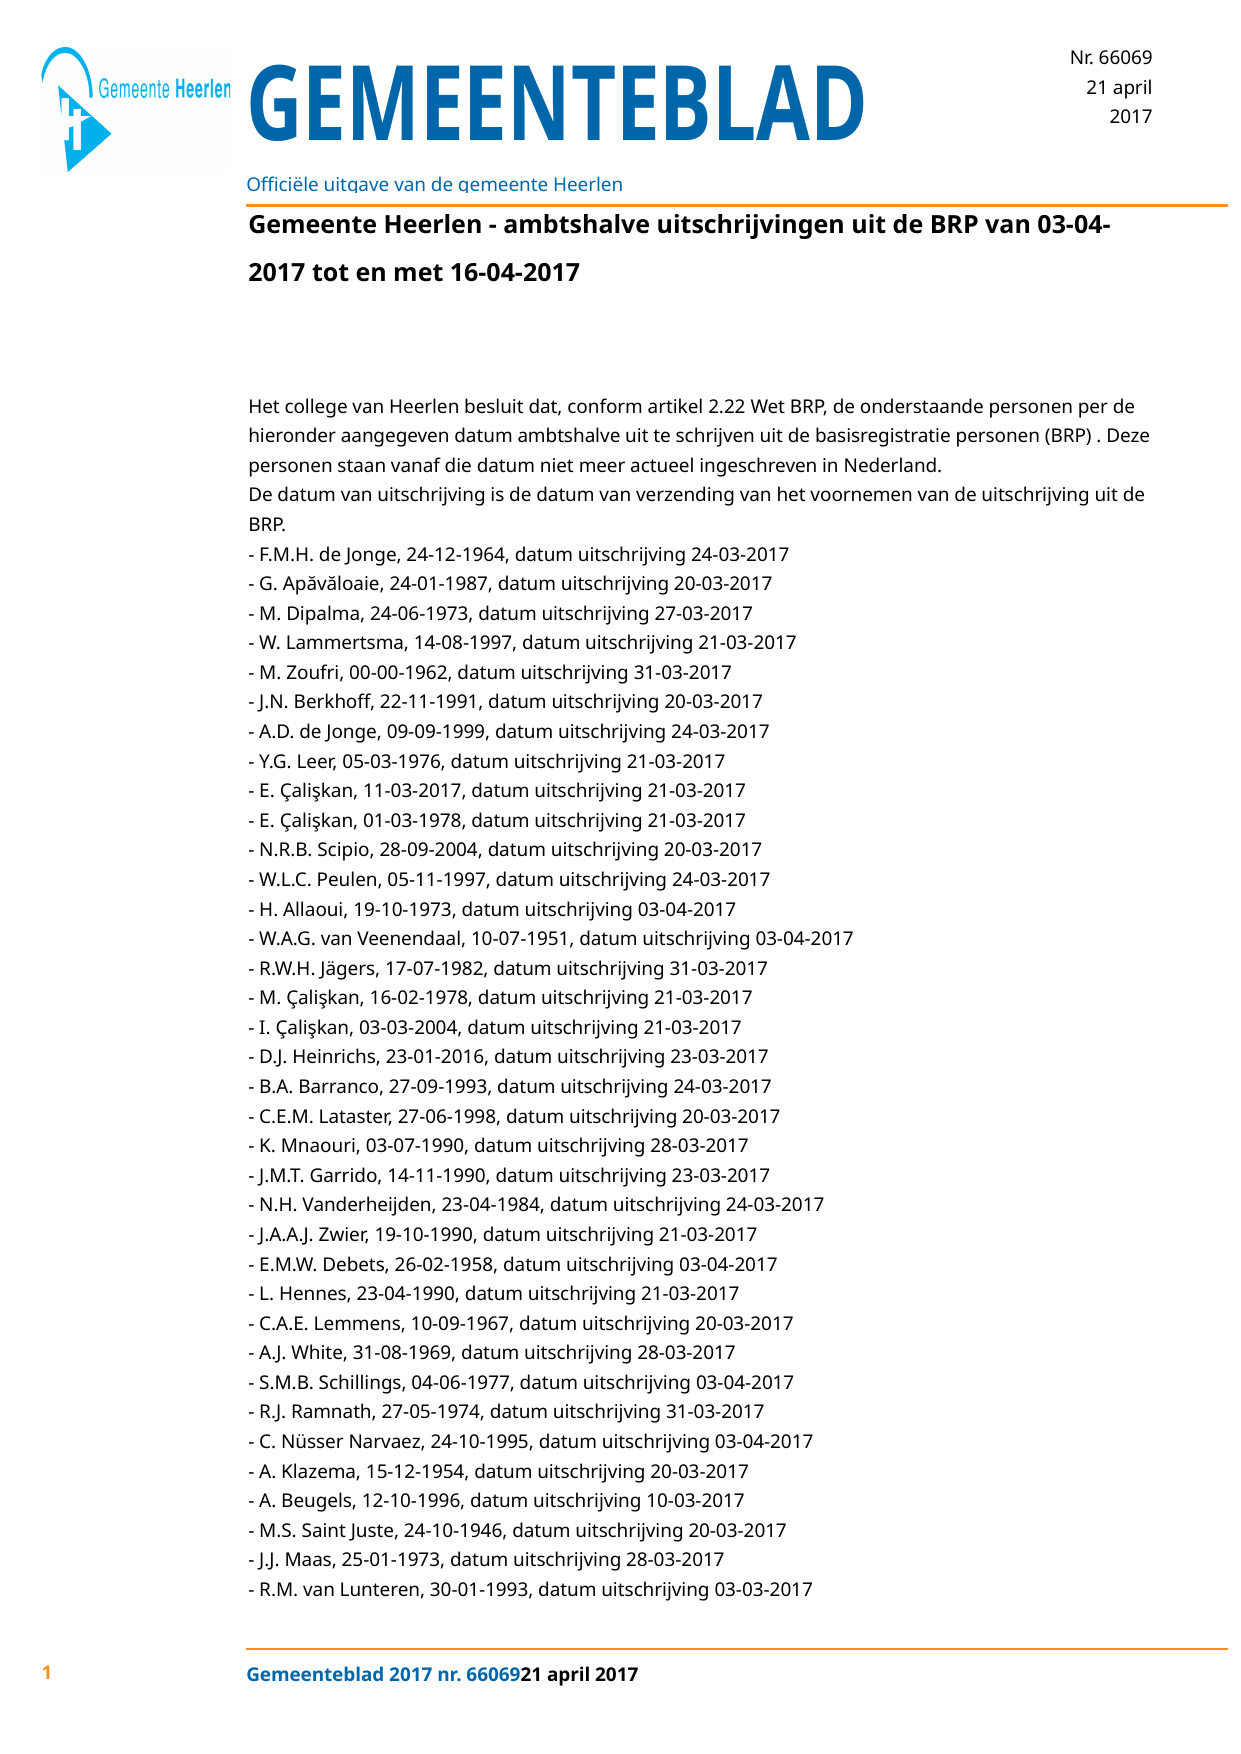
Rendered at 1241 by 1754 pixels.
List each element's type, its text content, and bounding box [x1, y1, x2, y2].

text - D.J. Heinrichs, 23-01-2016, datum uitschrijving 23-03-2017 [248, 1044, 1152, 1069]
text - J.A.A.J. Zwier, 19-10-1990, datum uitschrijving 21-03-2017 [248, 1221, 1152, 1247]
text - R.W.H. Jägers, 17-07-1982, datum uitschrijving 31-03-2017 [248, 955, 1152, 981]
text - M.S. Saint Juste, 24-10-1946, datum uitschrijving 20-03-2017 [248, 1517, 1152, 1543]
text - K. Mnaouri, 03-07-1990, datum uitschrijving 28-03-2017 [248, 1132, 1152, 1158]
text - R.M. van Lunteren, 30-01-1993, datum uitschrijving 03-03-2017 [248, 1576, 1152, 1602]
text - W. Lammertsma, 14-08-1997, datum uitschrijving 21-03-2017 [248, 629, 1152, 655]
text Gemeente Heerlen - ambtshalve uitschrijvingen uit de BRP van 03-04-2017 tot en met 16-04-2017 [248, 207, 1152, 288]
text - J.J. Maas, 25-01-1973, datum uitschrijving 28-03-2017 [248, 1547, 1152, 1572]
text - J.M.T. Garrido, 14-11-1990, datum uitschrijving 23-03-2017 [248, 1162, 1152, 1188]
picture [41, 47, 231, 172]
text - C.E.M. Lataster, 27-06-1998, datum uitschrijving 20-03-2017 [248, 1103, 1152, 1129]
text - A.J. White, 31-08-1969, datum uitschrijving 28-03-2017 [248, 1339, 1152, 1365]
text - M. Dipalma, 24-06-1973, datum uitschrijving 27-03-2017 [248, 600, 1152, 626]
text - H. Allaoui, 19-10-1973, datum uitschrijving 03-04-2017 [248, 896, 1152, 922]
text - S.M.B. Schillings, 04-06-1977, datum uitschrijving 03-04-2017 [248, 1369, 1152, 1395]
text Het college van Heerlen besluit dat, conform artikel 2.22 Wet BRP, de onderstaande personen per de hieronder aangegeven datum ambtshalve uit te schrijven uit de basisregistratie personen (BRP) . Deze personen staan vanaf die datum niet meer actueel ingeschreven in Nederland. [248, 393, 1152, 478]
text - M. Çalişkan, 16-02-1978, datum uitschrijving 21-03-2017 [248, 984, 1152, 1010]
text - C. Nüsser Narvaez, 24-10-1995, datum uitschrijving 03-04-2017 [248, 1428, 1152, 1454]
text - E. Çalişkan, 11-03-2017, datum uitschrijving 21-03-2017 [248, 777, 1152, 803]
text - A.D. de Jonge, 09-09-1999, datum uitschrijving 24-03-2017 [248, 718, 1152, 744]
text - B.A. Barranco, 27-09-1993, datum uitschrijving 24-03-2017 [248, 1073, 1152, 1099]
text - E.M.W. Debets, 26-02-1958, datum uitschrijving 03-04-2017 [248, 1251, 1152, 1277]
text - N.H. Vanderheijden, 23-04-1984, datum uitschrijving 24-03-2017 [248, 1192, 1152, 1217]
text - Y.G. Leer, 05-03-1976, datum uitschrijving 21-03-2017 [248, 748, 1152, 774]
text - W.A.G. van Veenendaal, 10-07-1951, datum uitschrijving 03-04-2017 [248, 925, 1152, 951]
text De datum van uitschrijving is de datum van verzending van het voornemen van de uitschrijving uit de BRP. [248, 482, 1152, 537]
text - W.L.C. Peulen, 05-11-1997, datum uitschrijving 24-03-2017 [248, 866, 1152, 892]
text - I. Çalişkan, 03-03-2004, datum uitschrijving 21-03-2017 [248, 1014, 1152, 1040]
text - L. Hennes, 23-04-1990, datum uitschrijving 21-03-2017 [248, 1280, 1152, 1306]
text - M. Zoufri, 00-00-1962, datum uitschrijving 31-03-2017 [248, 659, 1152, 685]
text - A. Klazema, 15-12-1954, datum uitschrijving 20-03-2017 [248, 1458, 1152, 1484]
text - J.N. Berkhoff, 22-11-1991, datum uitschrijving 20-03-2017 [248, 689, 1152, 714]
picture [41, 47, 58, 70]
text - G. Apăvăloaie, 24-01-1987, datum uitschrijving 20-03-2017 [248, 570, 1152, 596]
text - C.A.E. Lemmens, 10-09-1967, datum uitschrijving 20-03-2017 [248, 1310, 1152, 1336]
text - A. Beugels, 12-10-1996, datum uitschrijving 10-03-2017 [248, 1487, 1152, 1513]
text - R.J. Ramnath, 27-05-1974, datum uitschrijving 31-03-2017 [248, 1399, 1152, 1424]
text - F.M.H. de Jonge, 24-12-1964, datum uitschrijving 24-03-2017 [248, 541, 1152, 567]
text - E. Çalişkan, 01-03-1978, datum uitschrijving 21-03-2017 [248, 807, 1152, 833]
text - N.R.B. Scipio, 28-09-2004, datum uitschrijving 20-03-2017 [248, 837, 1152, 862]
